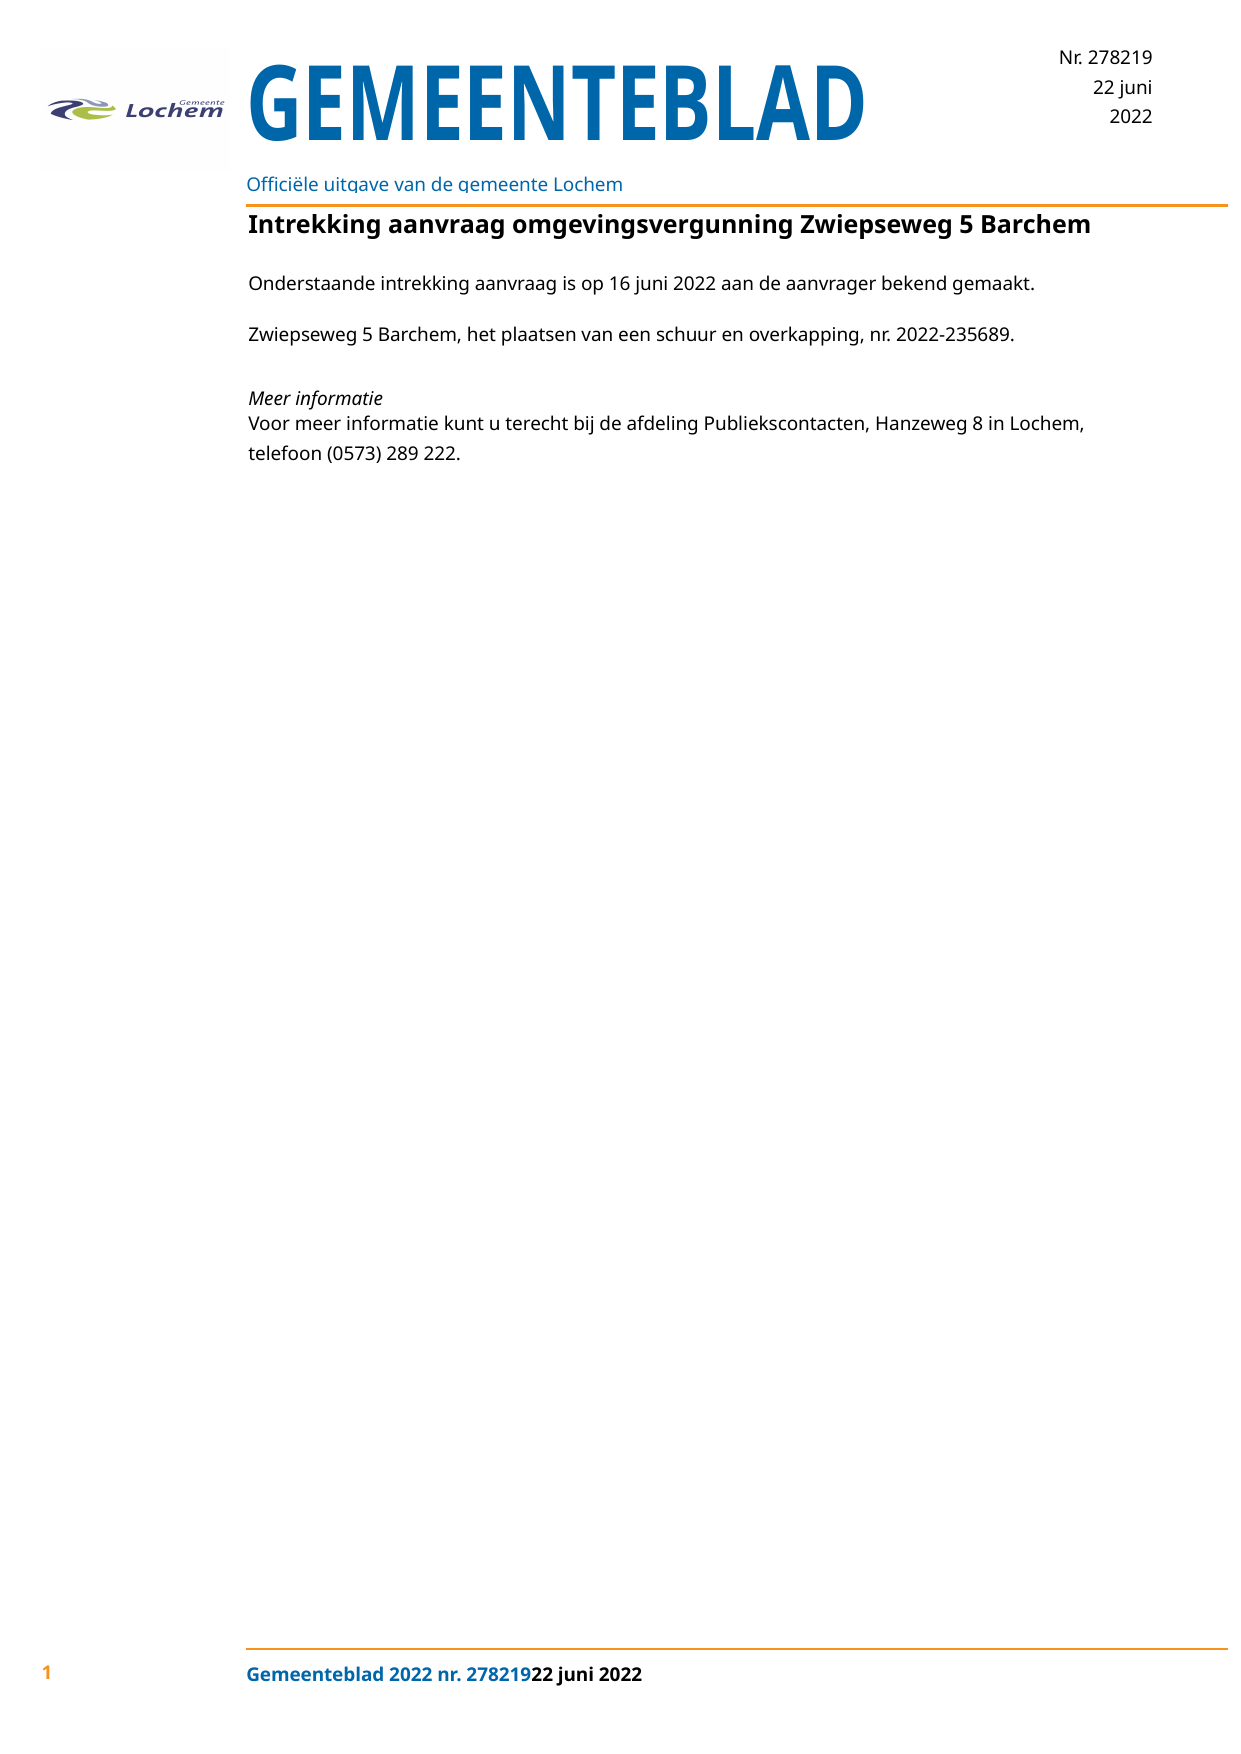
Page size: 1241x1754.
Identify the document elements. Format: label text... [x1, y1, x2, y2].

text Voor meer informatie kunt u terecht bij de afdeling Publiekscontacten, Hanzeweg 8 in Lochem, telefoon (0573) 289 222. [248, 410, 1152, 466]
text Zwiepseweg 5 Barchem, het plaatsen van een schuur en overkapping, nr. 2022-235689. [248, 321, 1152, 346]
text Intrekking aanvraag omgevingsvergunning Zwiepseweg 5 Barchem [248, 207, 1152, 241]
text Onderstaande intrekking aanvraag is op 16 juni 2022 aan de aanvrager bekend gemaakt. [248, 270, 1152, 296]
text Meer informatie [248, 385, 1152, 410]
picture [41, 47, 231, 172]
